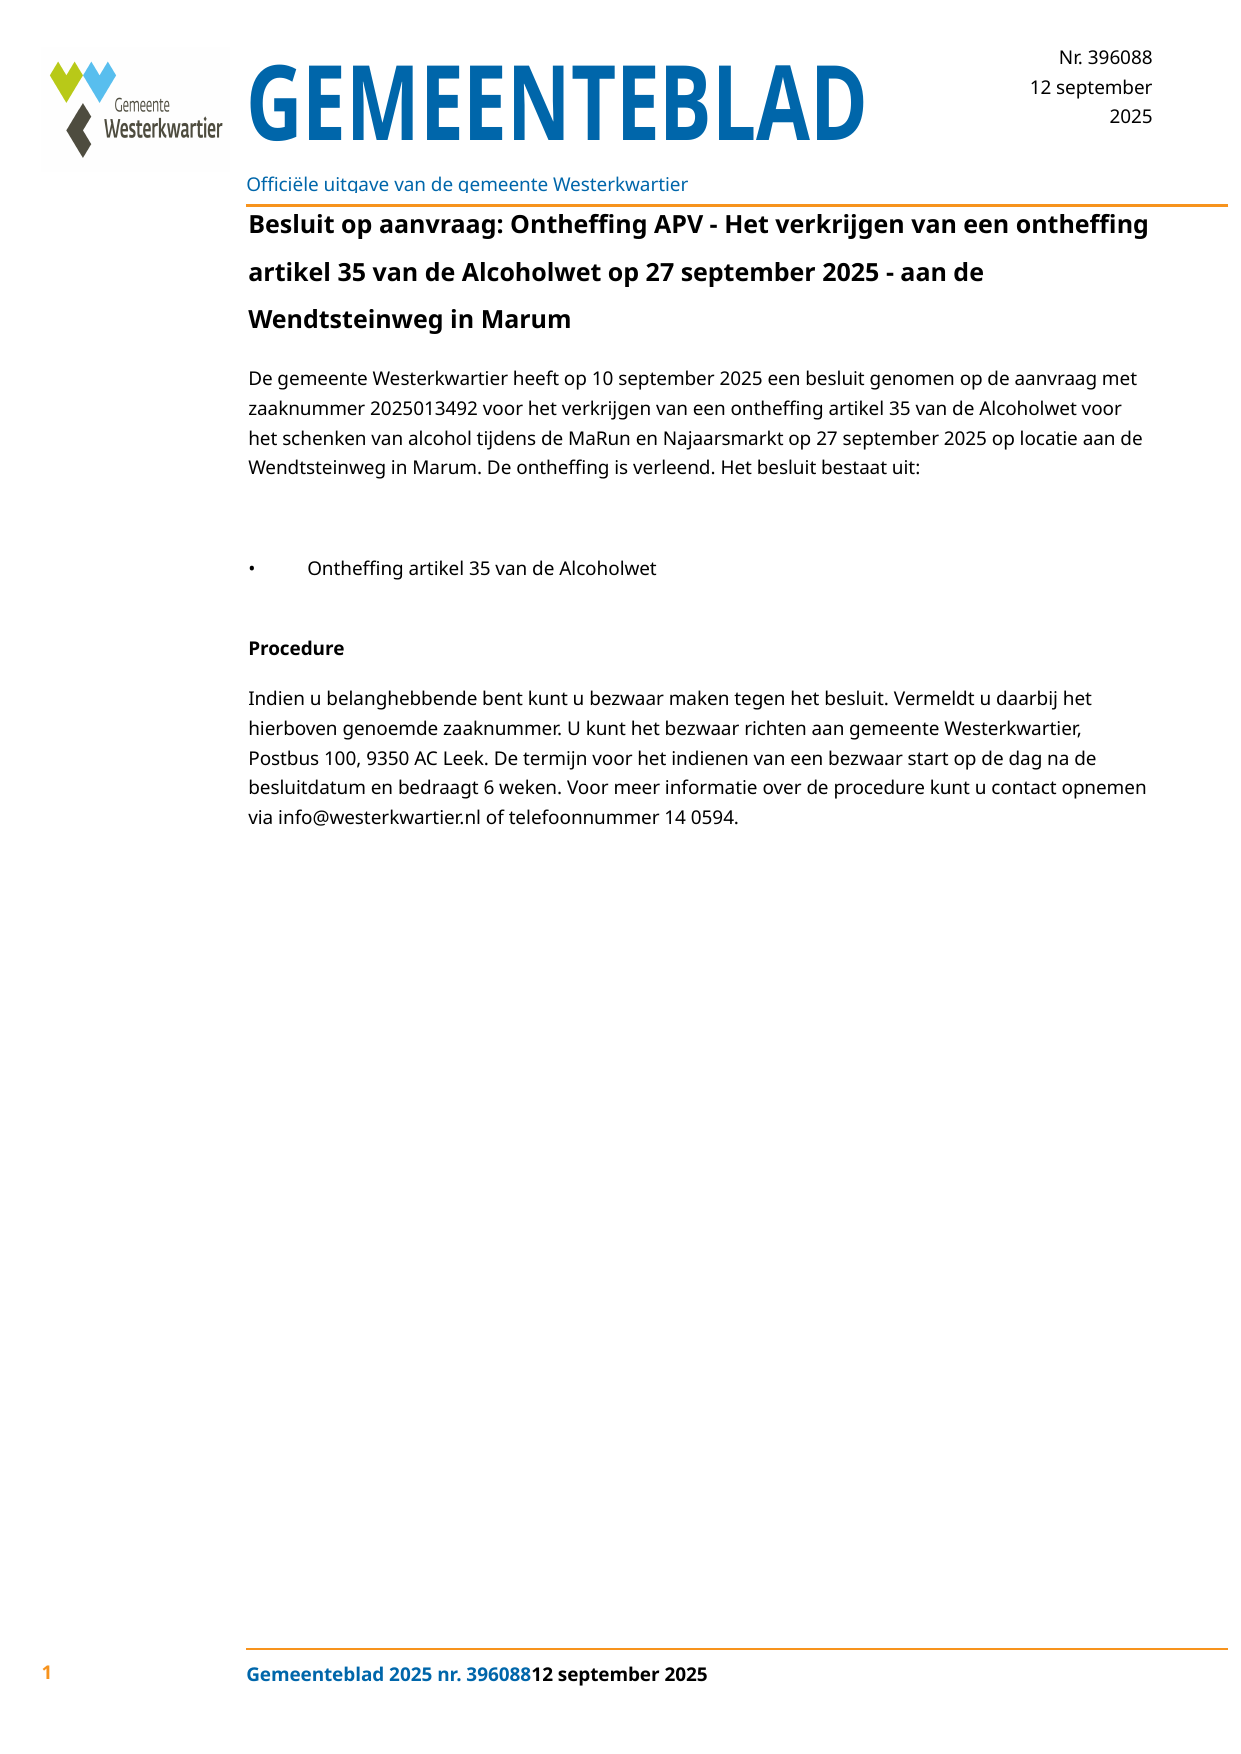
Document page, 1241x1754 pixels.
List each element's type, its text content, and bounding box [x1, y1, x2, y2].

text Indien u belanghebbende bent kunt u bezwaar maken tegen het besluit. Vermeldt u daarbij het hierboven genoemde zaaknummer. U kunt het bezwaar richten aan gemeente Westerkwartier, Postbus 100, 9350 AC Leek. De termijn voor het indienen van een bezwaar start op de dag na de besluitdatum en bedraagt 6 weken. Voor meer informatie over de procedure kunt u contact opnemen via info@westerkwartier.nl of telefoonnummer 14 0594. [248, 686, 1152, 829]
picture [41, 47, 231, 172]
text Procedure [248, 635, 1152, 661]
text De gemeente Westerkwartier heeft op 10 september 2025 een besluit genomen op de aanvraag met zaaknummer 2025013492 voor het verkrijgen van een ontheffing artikel 35 van de Alcoholwet voor het schenken van alcohol tijdens de MaRun en Najaarsmarkt op 27 september 2025 op locatie aan de Wendtsteinweg in Marum. De ontheffing is verleend. Het besluit bestaat uit: [248, 366, 1152, 480]
text Besluit op aanvraag: Ontheffing APV - Het verkrijgen van een ontheffing artikel 35 van de Alcoholwet op 27 september 2025 - aan de Wendtsteinweg in Marum [248, 207, 1152, 336]
list Ontheffing artikel 35 van de Alcoholwet [248, 555, 1152, 581]
